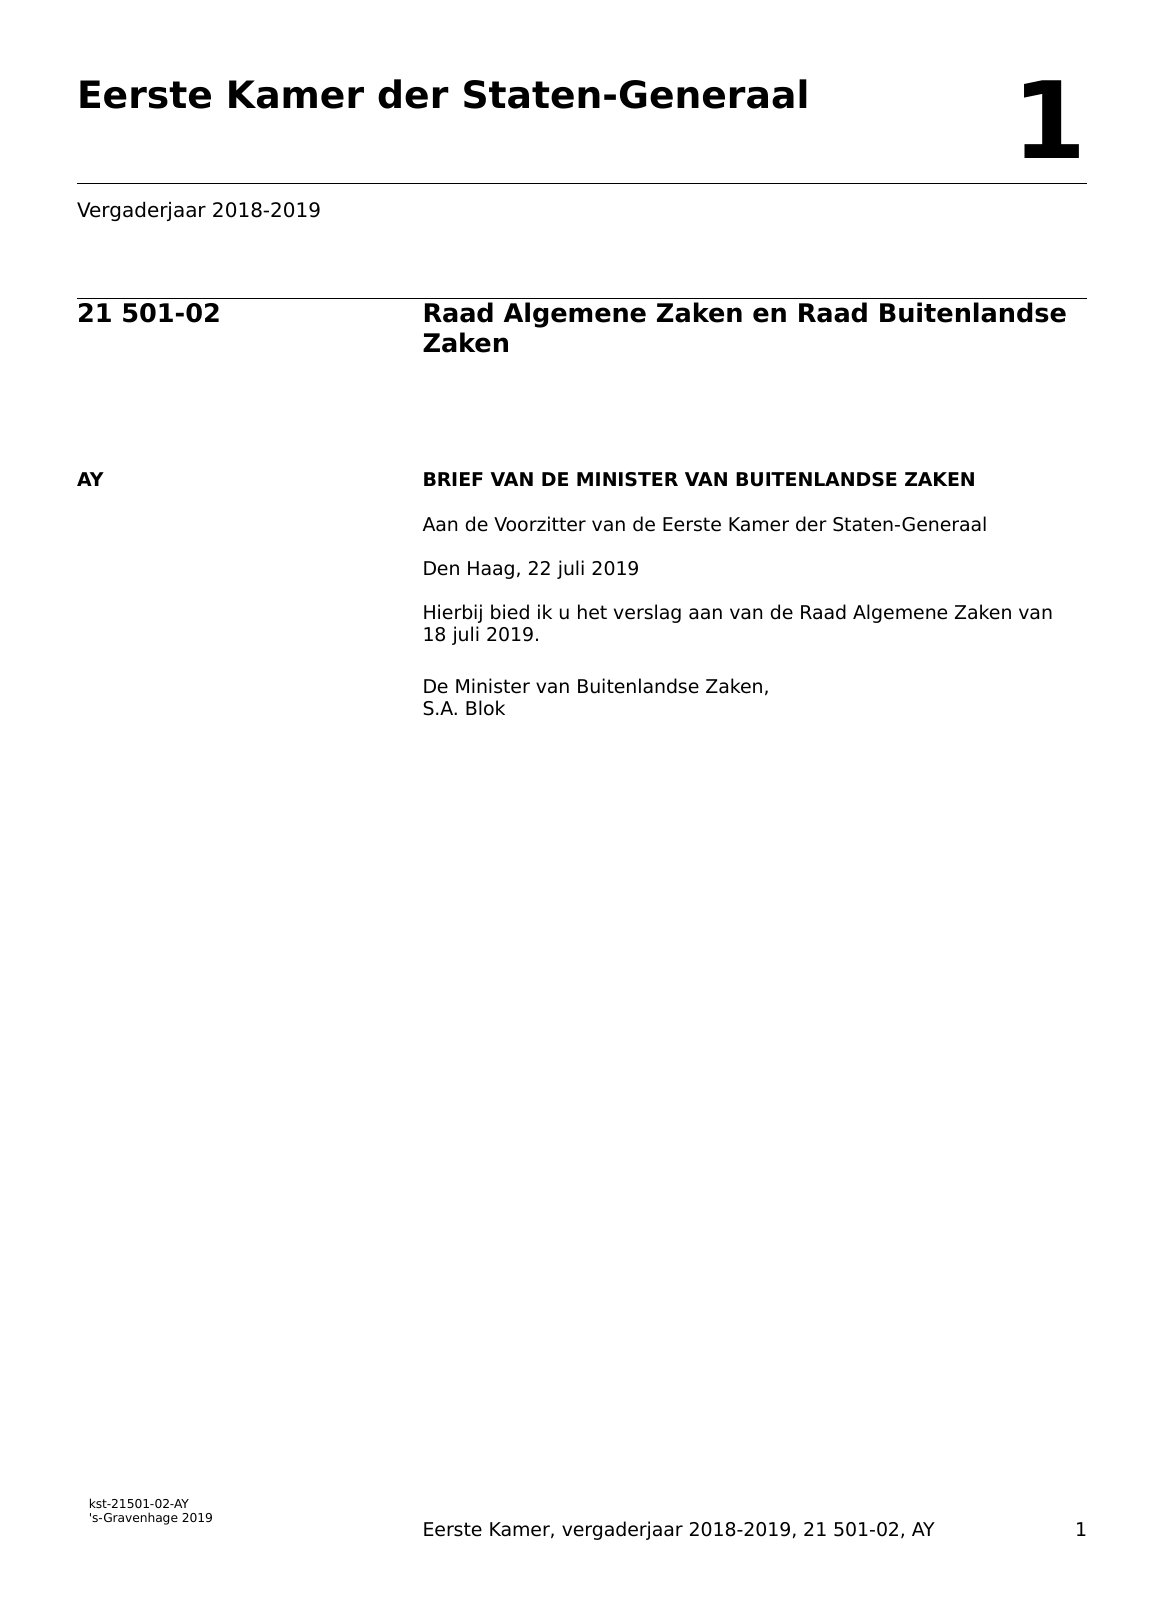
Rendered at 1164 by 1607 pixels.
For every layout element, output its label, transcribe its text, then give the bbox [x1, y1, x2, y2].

text De Minister van Buitenlandse Zaken, S.A. Blok [422, 676, 1087, 720]
text kst-21501-02-AY [88, 1497, 323, 1511]
text Den Haag, 22 juli 2019 [422, 558, 1087, 580]
table_header Eerste Kamer der Staten-Generaal [77, 59, 886, 183]
subtitle AY BRIEF VAN DE MINISTER VAN BUITENLANDSE ZAKEN [77, 469, 1087, 491]
text Hierbij bied ik u het verslag aan van de Raad Algemene Zaken van 18 juli 2019. [422, 602, 1087, 646]
text 's-Gravenhage 2019 [88, 1511, 323, 1525]
subtitle 21 501-02 Raad Algemene Zaken en Raad Buitenlandse Zaken [77, 299, 1087, 358]
table_cell Vergaderjaar 2018-2019 [77, 184, 1087, 298]
text Aan de Voorzitter van de Eerste Kamer der Staten-Generaal [422, 513, 1087, 536]
table_header 1 [886, 59, 1087, 183]
